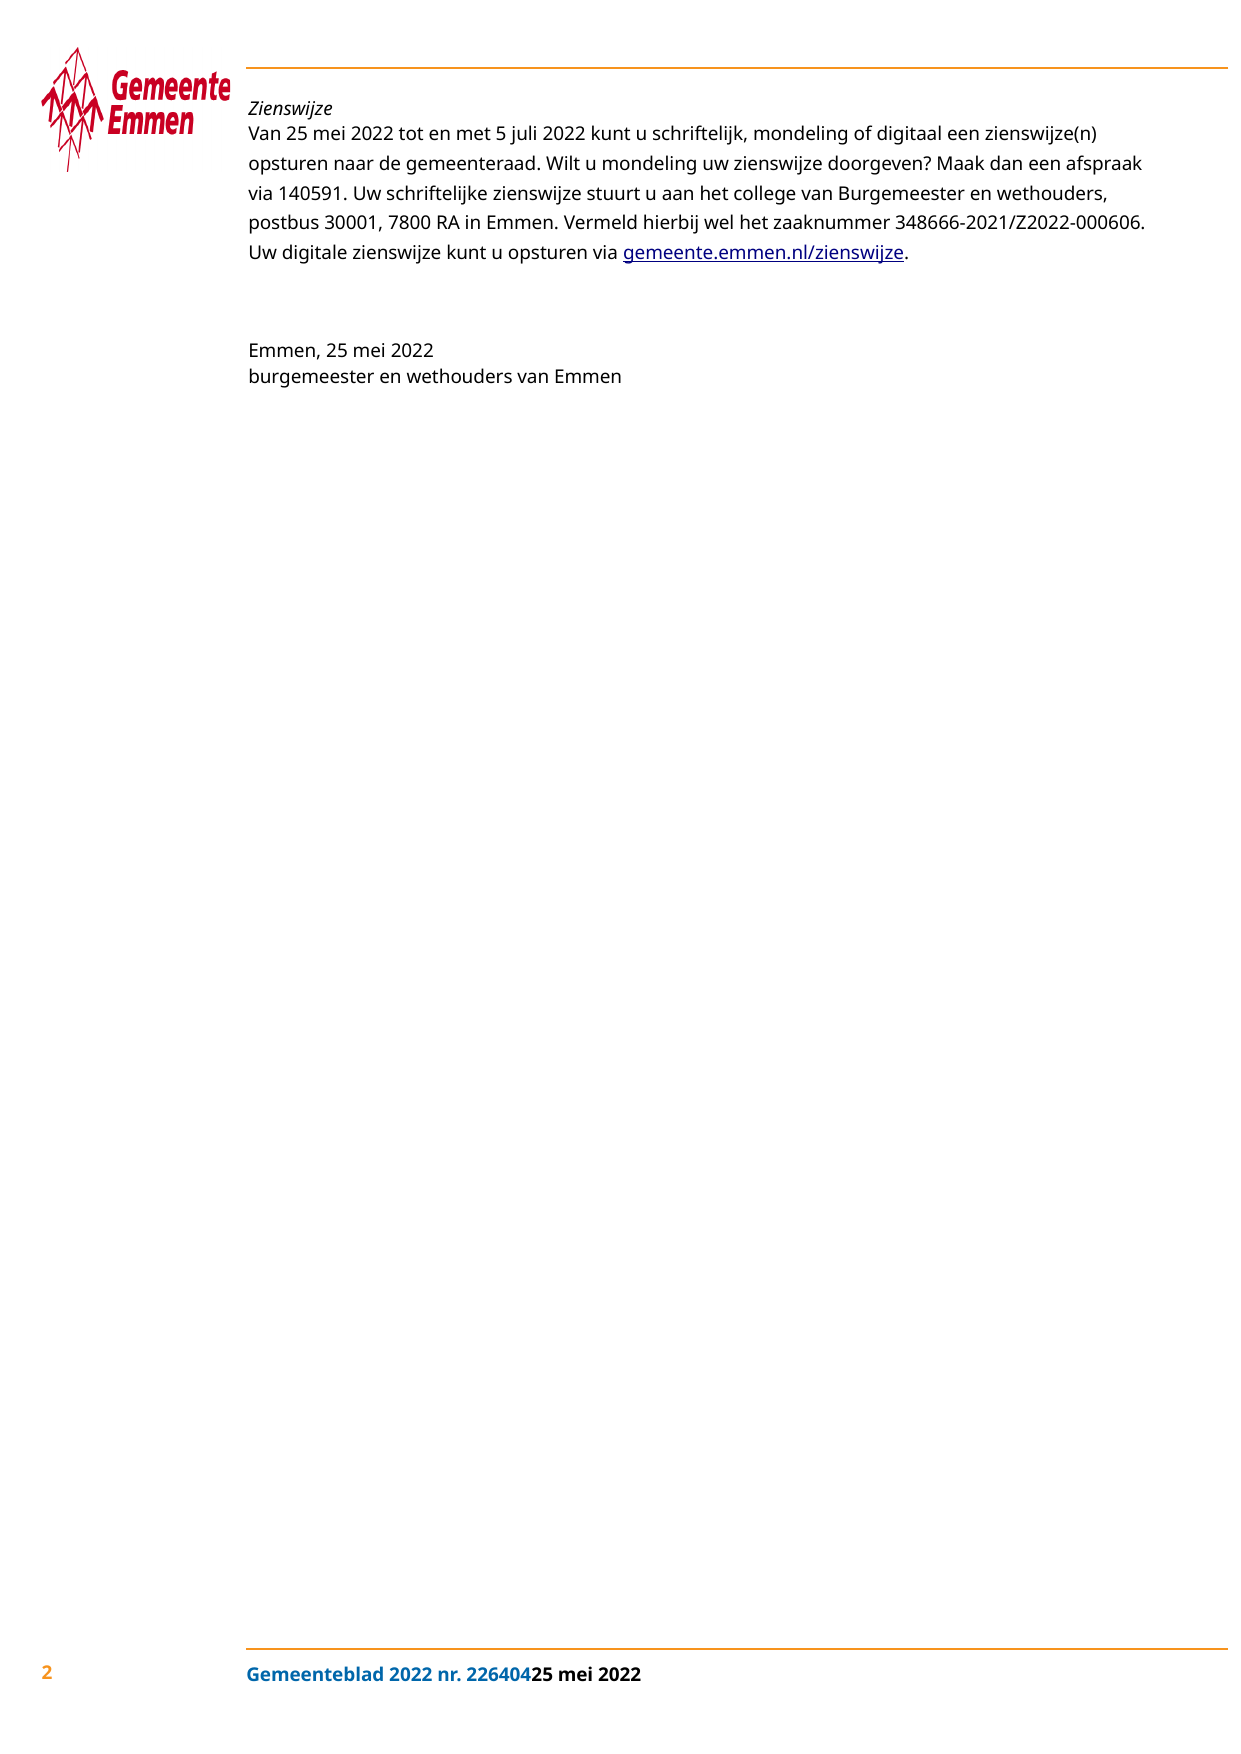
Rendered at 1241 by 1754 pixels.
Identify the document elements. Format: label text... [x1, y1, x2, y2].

text Zienswijze [248, 95, 1152, 121]
text Emmen, 25 mei 2022 [248, 337, 1152, 363]
picture [41, 47, 231, 172]
text Van 25 mei 2022 tot en met 5 juli 2022 kunt u schriftelijk, mondeling of digitaal een zienswijze(n) opsturen naar de gemeenteraad. Wilt u mondeling uw zienswijze doorgeven? Maak dan een afspraak via 140591. Uw schriftelijke zienswijze stuurt u aan het college van Burgemeester en wethouders, postbus 30001, 7800 RA in Emmen. Vermeld hierbij wel het zaaknummer 348666-2021/Z2022-000606. Uw digitale zienswijze kunt u opsturen via gemeente.emmen.nl/zienswijze. [248, 121, 1152, 264]
text burgemeester en wethouders van Emmen [248, 363, 1152, 388]
